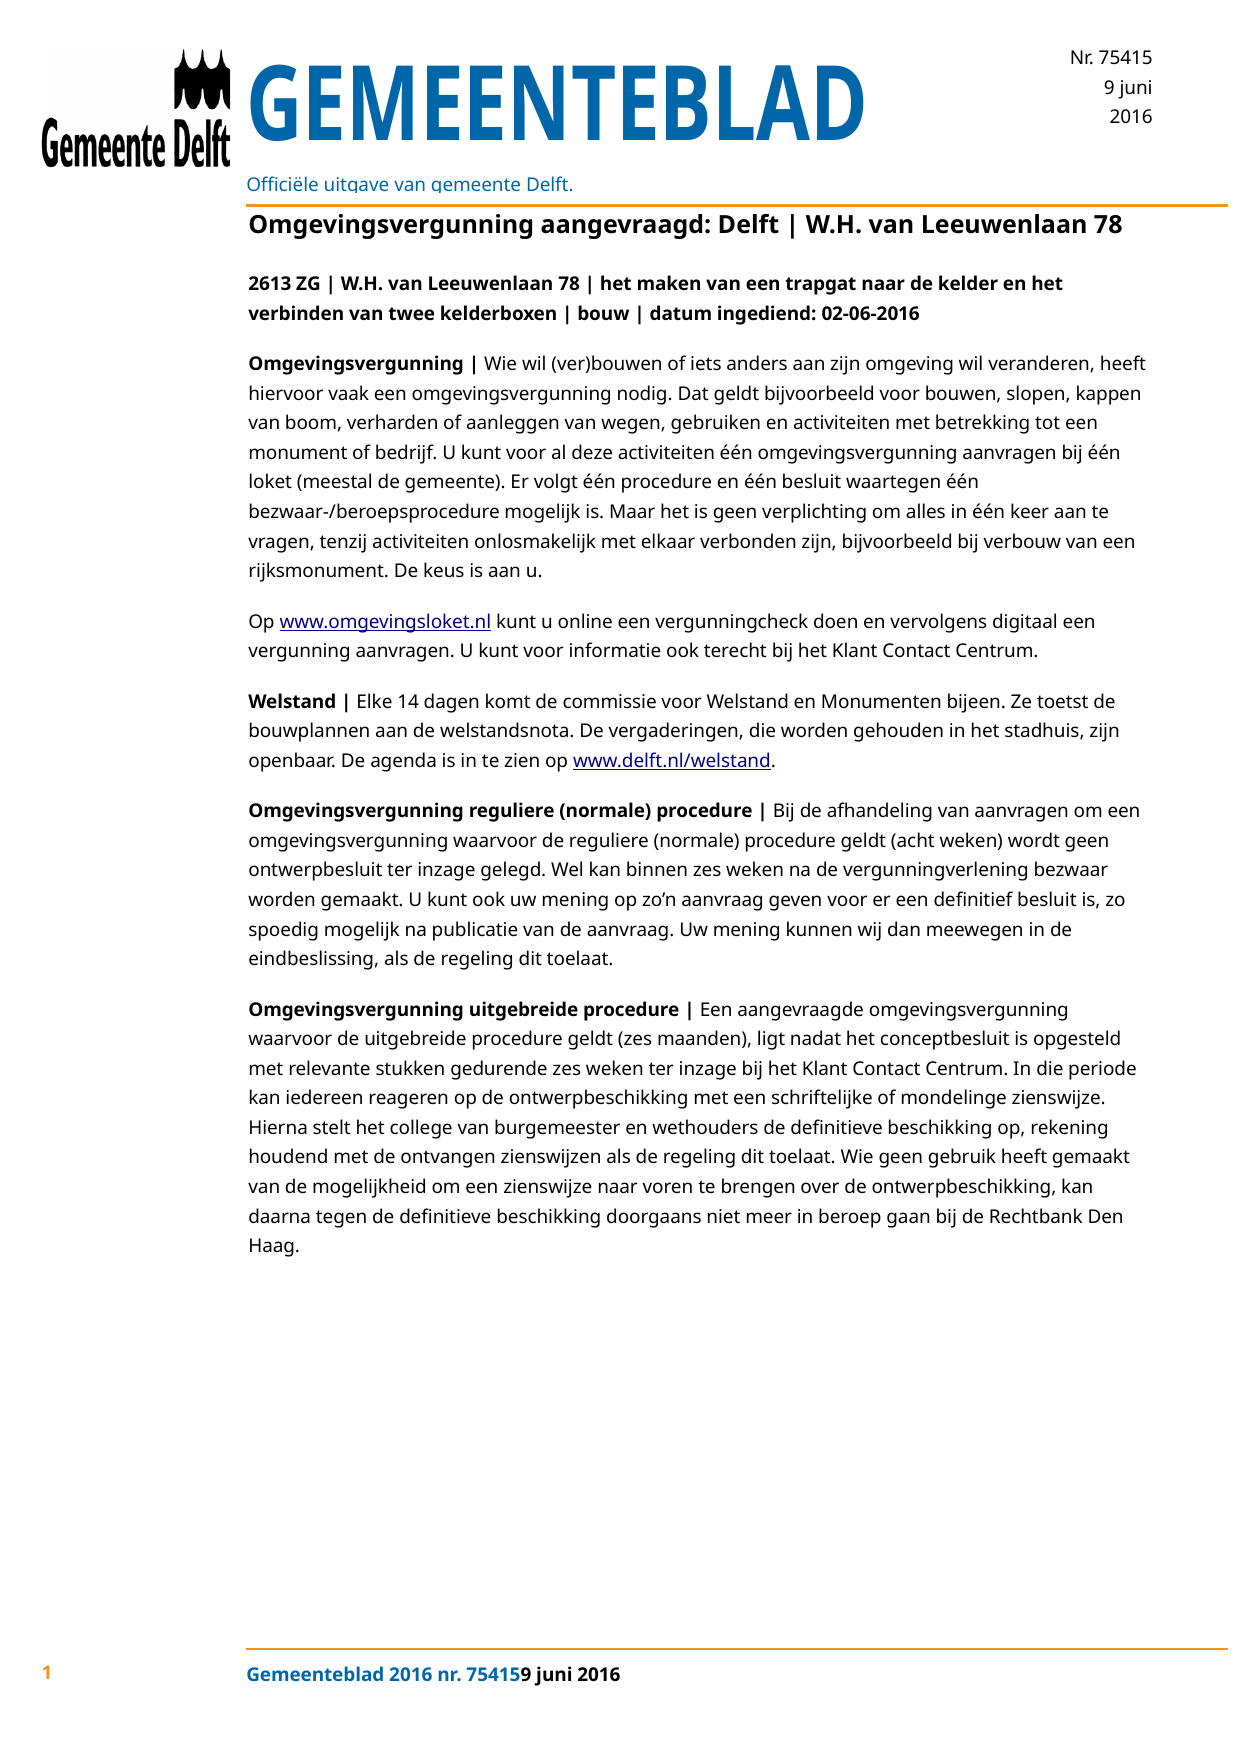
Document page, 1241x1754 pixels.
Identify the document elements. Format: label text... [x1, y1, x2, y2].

text Omgevingsvergunning uitgebreide procedure | Een aangevraagde omgevingsvergunning waarvoor de uitgebreide procedure geldt (zes maanden), ligt nadat het conceptbesluit is opgesteld met relevante stukken gedurende zes weken ter inzage bij het Klant Contact Centrum. In die periode kan iedereen reageren op de ontwerpbeschikking met een schriftelijke of mondelinge zienswijze. Hierna stelt het college van burgemeester en wethouders de definitieve beschikking op, rekening houdend met de ontvangen zienswijzen als de regeling dit toelaat. Wie geen gebruik heeft gemaakt van de mogelijkheid om een zienswijze naar voren te brengen over de ontwerpbeschikking, kan daarna tegen de definitieve beschikking doorgaans niet meer in beroep gaan bij de Rechtbank Den Haag. [248, 996, 1152, 1258]
text Omgevingsvergunning aangevraagd: Delft | W.H. van Leeuwenlaan 78 [248, 207, 1152, 241]
text Welstand | Elke 14 dagen komt de commissie voor Welstand en Monumenten bijeen. Ze toetst de bouwplannen aan de welstandsnota. De vergaderingen, die worden gehouden in het stadhuis, zijn openbaar. De agenda is in te zien op www.delft.nl/welstand. [248, 688, 1152, 773]
text Omgevingsvergunning reguliere (normale) procedure | Bij de afhandeling van aanvragen om een omgevingsvergunning waarvoor de reguliere (normale) procedure geldt (acht weken) wordt geen ontwerpbesluit ter inzage gelegd. Wel kan binnen zes weken na de vergunningverlening bezwaar worden gemaakt. U kunt ook uw mening op zo’n aanvraag geven voor er een definitief besluit is, zo spoedig mogelijk na publicatie van de aanvraag. Uw mening kunnen wij dan meewegen in de eindbeslissing, als de regeling dit toelaat. [248, 797, 1152, 971]
text 2613 ZG | W.H. van Leeuwenlaan 78 | het maken van een trapgat naar de kelder en het verbinden van twee kelderboxen | bouw | datum ingediend: 02-06-2016 [248, 270, 1152, 326]
text Op www.omgevingsloket.nl kunt u online een vergunningcheck doen en vervolgens digitaal een vergunning aanvragen. U kunt voor informatie ook terecht bij het Klant Contact Centrum. [248, 608, 1152, 663]
text Omgevingsvergunning | Wie wil (ver)bouwen of iets anders aan zijn omgeving wil veranderen, heeft hiervoor vaak een omgevingsvergunning nodig. Dat geldt bijvoorbeeld voor bouwen, slopen, kappen van boom, verharden of aanleggen van wegen, gebruiken en activiteiten met betrekking tot een monument of bedrijf. U kunt voor al deze activiteiten één omgevingsvergunning aanvragen bij één loket (meestal de gemeente). Er volgt één procedure en één besluit waartegen één bezwaar-/beroepsprocedure mogelijk is. Maar het is geen verplichting om alles in één keer aan te vragen, tenzij activiteiten onlosmakelijk met elkaar verbonden zijn, bijvoorbeeld bij verbouw van een rijksmonument. De keus is aan u. [248, 350, 1152, 583]
picture [41, 47, 231, 172]
